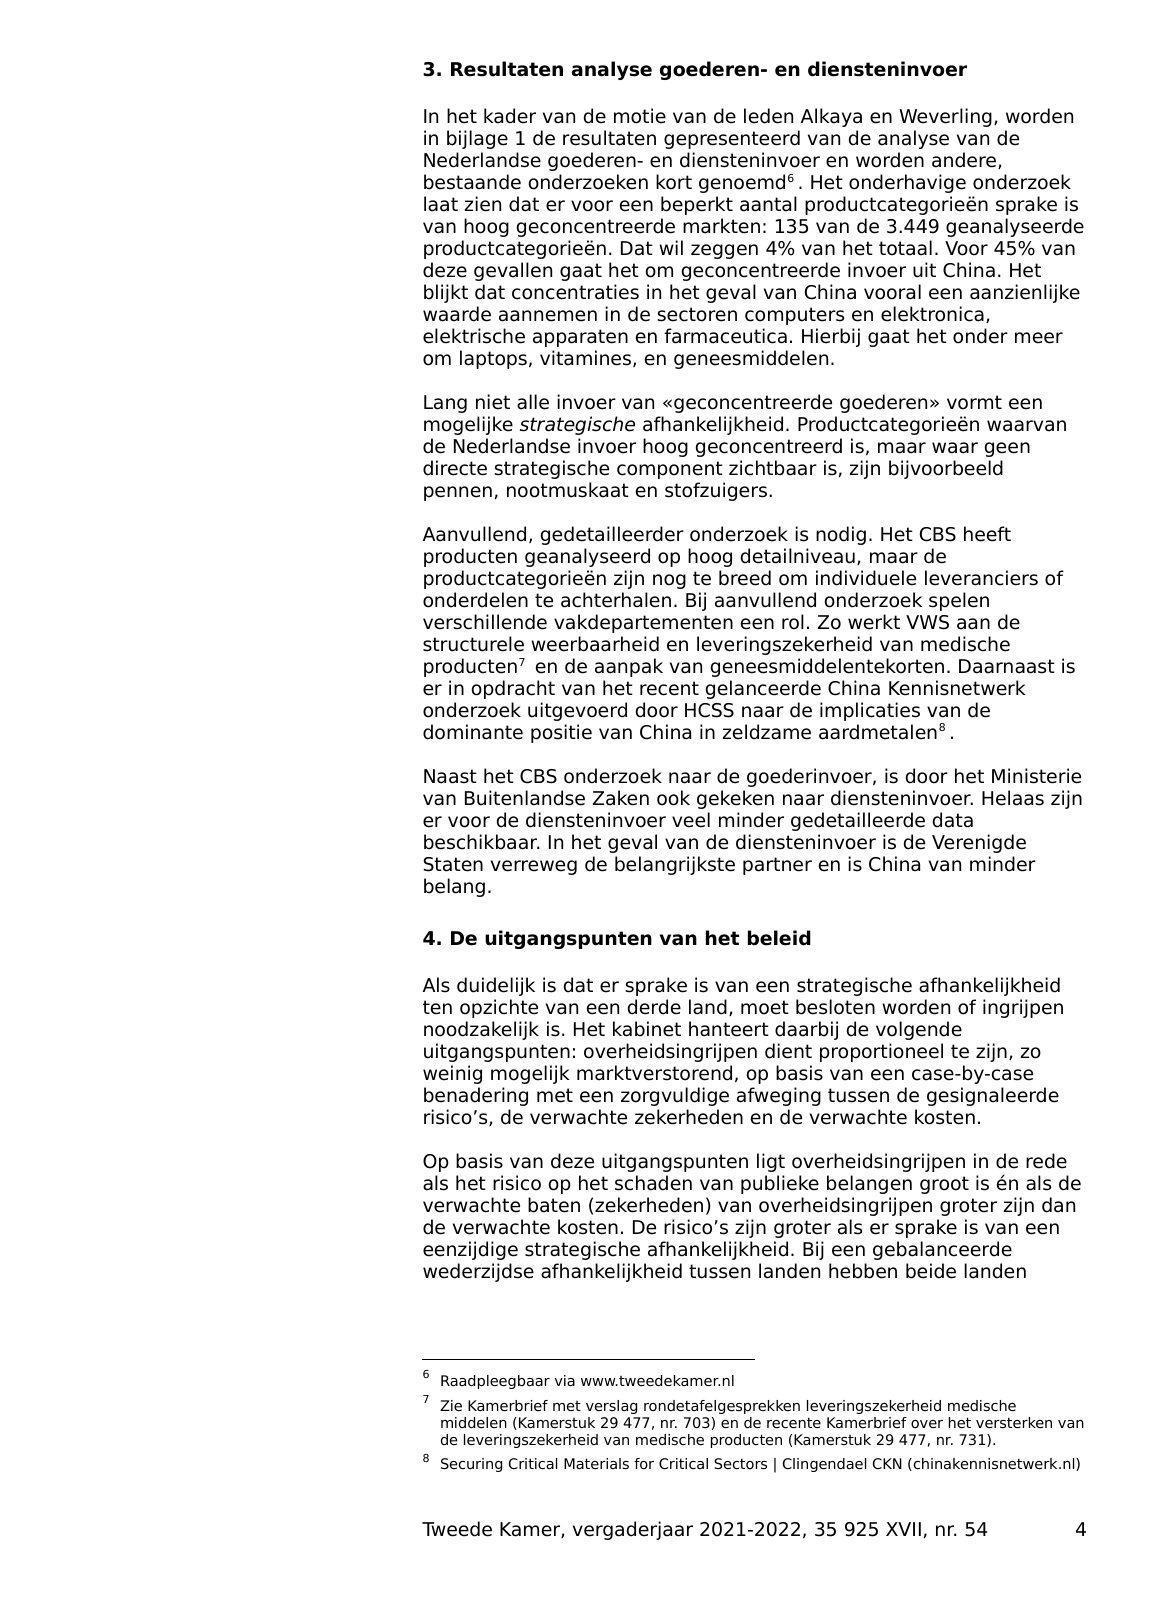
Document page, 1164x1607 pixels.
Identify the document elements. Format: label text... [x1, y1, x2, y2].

text Als duidelijk is dat er sprake is van een strategische afhankelijkheid ten opzichte van een derde land, moet besloten worden of ingrijpen noodzakelijk is. Het kabinet hanteert daarbij de volgende uitgangspunten: overheidsingrijpen dient proportioneel te zijn, zo weinig mogelijk marktverstorend, op basis van een case-by-case benadering met een zorgvuldige afweging tussen de gesignaleerde risico’s, de verwachte zekerheden en de verwachte kosten. [422, 975, 1087, 1129]
subtitle 4. De uitgangspunten van het beleid [422, 928, 1087, 950]
text Naast het CBS onderzoek naar de goederinvoer, is door het Ministerie van Buitenlandse Zaken ook gekeken naar diensteninvoer. Helaas zijn er voor de diensteninvoer veel minder gedetailleerde data beschikbaar. In het geval van de diensteninvoer is de Verenigde Staten verreweg de belangrijkste partner en is China van minder belang. [422, 766, 1087, 898]
text Securing Critical Materials for Critical Sectors | Clingendael CKN (chinakennisnetwerk.nl) [422, 1452, 1087, 1474]
text Raadpleegbaar via www.tweedekamer.nl [422, 1368, 1087, 1391]
text Lang niet alle invoer van «geconcentreerde goederen» vormt een mogelijke strategische afhankelijkheid. Productcategorieën waarvan de Nederlandse invoer hoog geconcentreerd is, maar waar geen directe strategische component zichtbaar is, zijn bijvoorbeeld pennen, nootmuskaat en stofzuigers. [422, 392, 1087, 502]
subtitle 3. Resultaten analyse goederen- en diensteninvoer [422, 59, 1087, 81]
text In het kader van de motie van de leden Alkaya en Weverling, worden in bijlage 1 de resultaten gepresenteerd van de analyse van de Nederlandse goederen- en diensteninvoer en worden andere, bestaande onderzoeken kort genoemd. Het onderhavige onderzoek laat zien dat er voor een beperkt aantal productcategorieën sprake is van hoog geconcentreerde markten: 135 van de 3.449 geanalyseerde productcategorieën. Dat wil zeggen 4% van het totaal. Voor 45% van deze gevallen gaat het om geconcentreerde invoer uit China. Het blijkt dat concentraties in het geval van China vooral een aanzienlijke waarde aannemen in de sectoren computers en elektronica, elektrische apparaten en farmaceutica. Hierbij gaat het onder meer om laptops, vitamines, en geneesmiddelen. [422, 106, 1087, 370]
text Aanvullend, gedetailleerder onderzoek is nodig. Het CBS heeft producten geanalyseerd op hoog detailniveau, maar de productcategorieën zijn nog te breed om individuele leveranciers of onderdelen te achterhalen. Bij aanvullend onderzoek spelen verschillende vakdepartementen een rol. Zo werkt VWS aan de structurele weerbaarheid en leveringszekerheid van medische producten en de aanpak van geneesmiddelentekorten. Daarnaast is er in opdracht van het recent gelanceerde China Kennisnetwerk onderzoek uitgevoerd door HCSS naar de implicaties van de dominante positie van China in zeldzame aardmetalen. [422, 524, 1087, 744]
text Zie Kamerbrief met verslag rondetafelgesprekken leveringszekerheid medische middelen (Kamerstuk 29 477, nr. 703) en de recente Kamerbrief over het versterken van de leveringszekerheid van medische producten (Kamerstuk 29 477, nr. 731). [422, 1393, 1087, 1449]
text Op basis van deze uitgangspunten ligt overheidsingrijpen in de rede als het risico op het schaden van publieke belangen groot is én als de verwachte baten (zekerheden) van overheidsingrijpen groter zijn dan de verwachte kosten. De risico’s zijn groter als er sprake is van een eenzijdige strategische afhankelijkheid. Bij een gebalanceerde wederzijdse afhankelijkheid tussen landen hebben beide landen [422, 1151, 1087, 1283]
